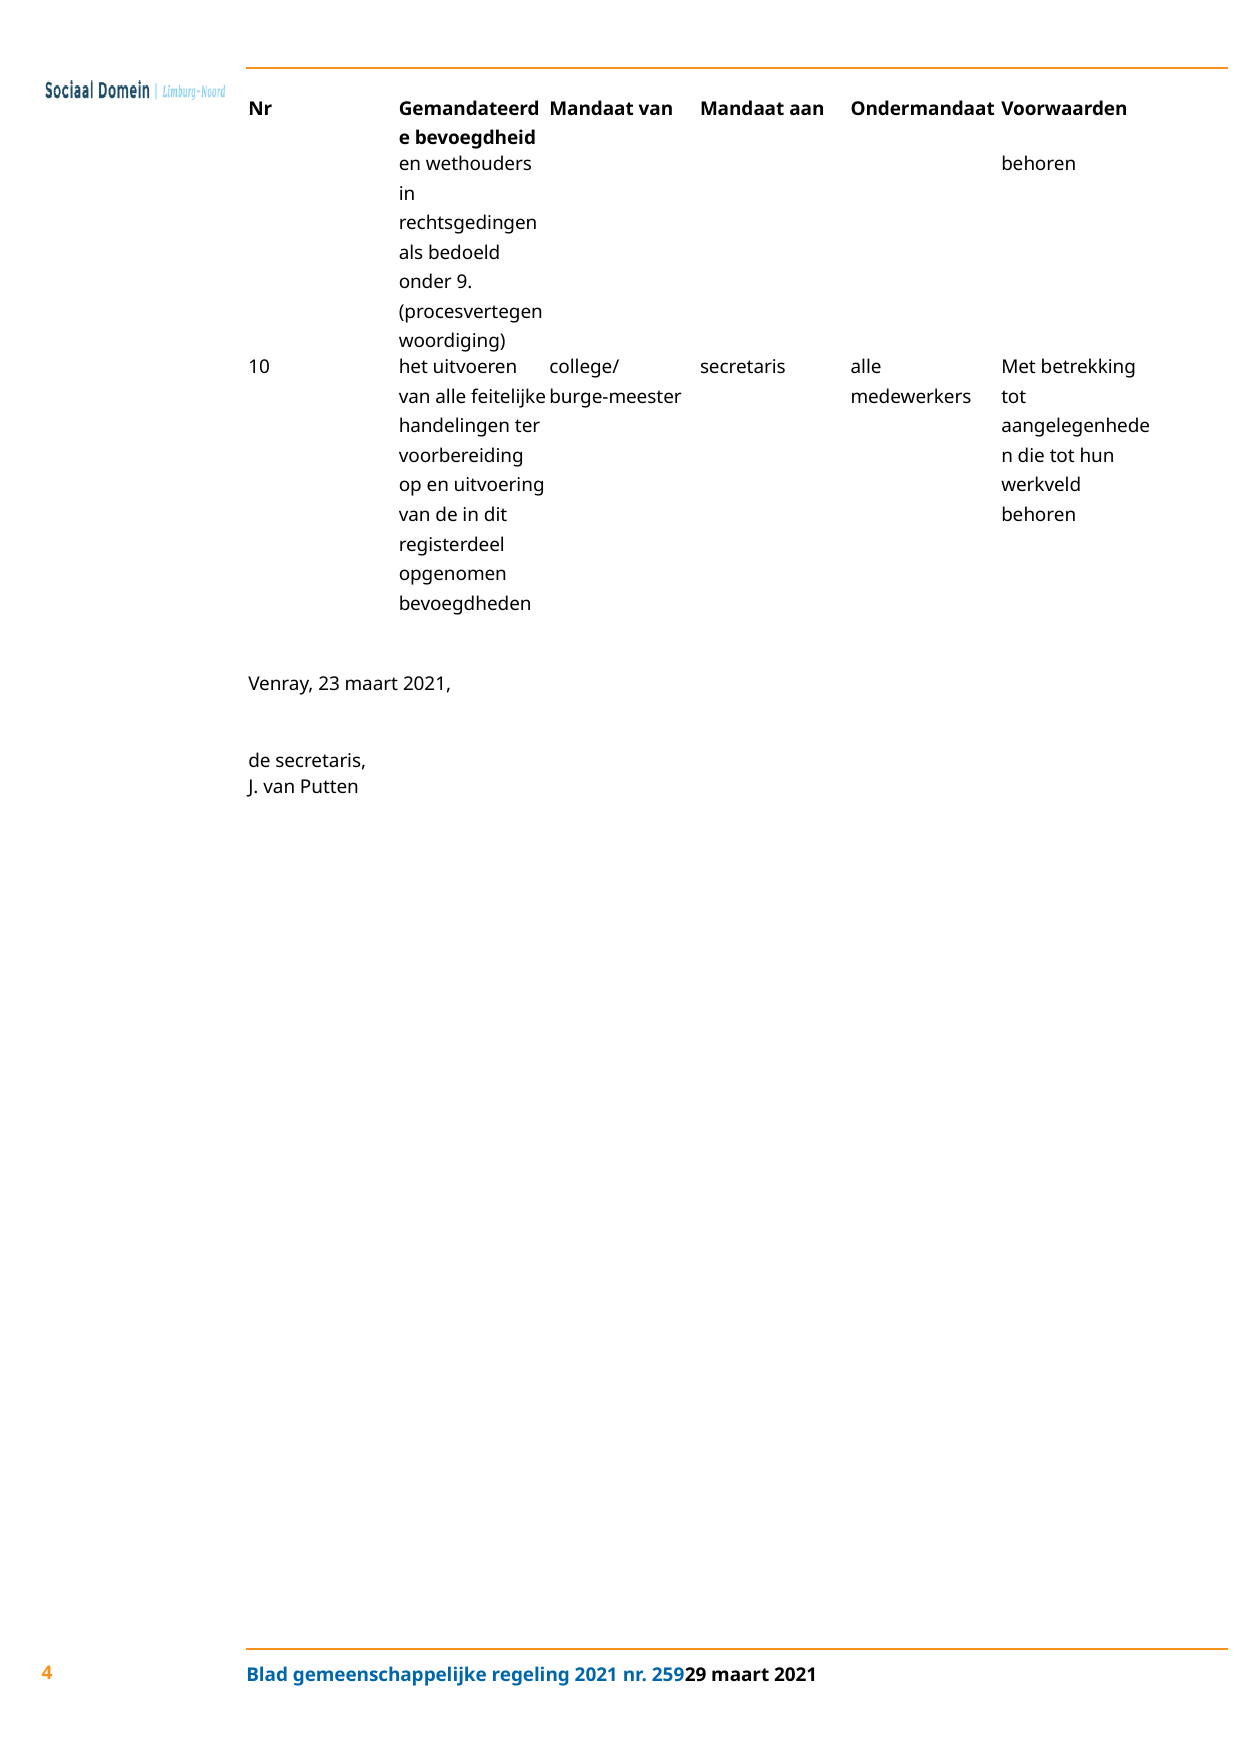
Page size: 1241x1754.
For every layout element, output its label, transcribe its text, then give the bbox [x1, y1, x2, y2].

table_cell Met betrekking tot aangelegenheden die tot hun werkveld behoren [1001, 353, 1152, 616]
table_cell 10 [248, 353, 398, 616]
table_cell [549, 150, 700, 353]
table_cell [248, 150, 398, 353]
table_cell en wethouders in rechtsgedingen als bedoeld onder 9. (procesvertegenwoordiging) [399, 150, 549, 353]
text Venray, 23 maart 2021, [248, 670, 1152, 696]
table_header Gemandateerde bevoegdheid [399, 95, 549, 150]
table_header Voorwaarden [1001, 95, 1152, 150]
text de secretaris, [248, 748, 1152, 773]
text J. van Putten [248, 773, 1152, 799]
table_header Ondermandaat [850, 95, 1001, 150]
table_header Mandaat aan [700, 95, 850, 150]
table_header Mandaat van [549, 95, 700, 150]
picture [41, 47, 231, 172]
table_cell college/ burge-meester [549, 353, 700, 616]
table_cell alle medewerkers [850, 353, 1001, 616]
table_header Nr [248, 95, 398, 150]
table_cell het uitvoeren van alle feitelijke handelingen ter voorbereiding op en uitvoering van de in dit registerdeel opgenomen bevoegdheden [399, 353, 549, 616]
table_cell behoren [1001, 150, 1152, 353]
table_cell [700, 150, 850, 353]
table_cell secretaris [700, 353, 850, 616]
table_cell [850, 150, 1001, 353]
